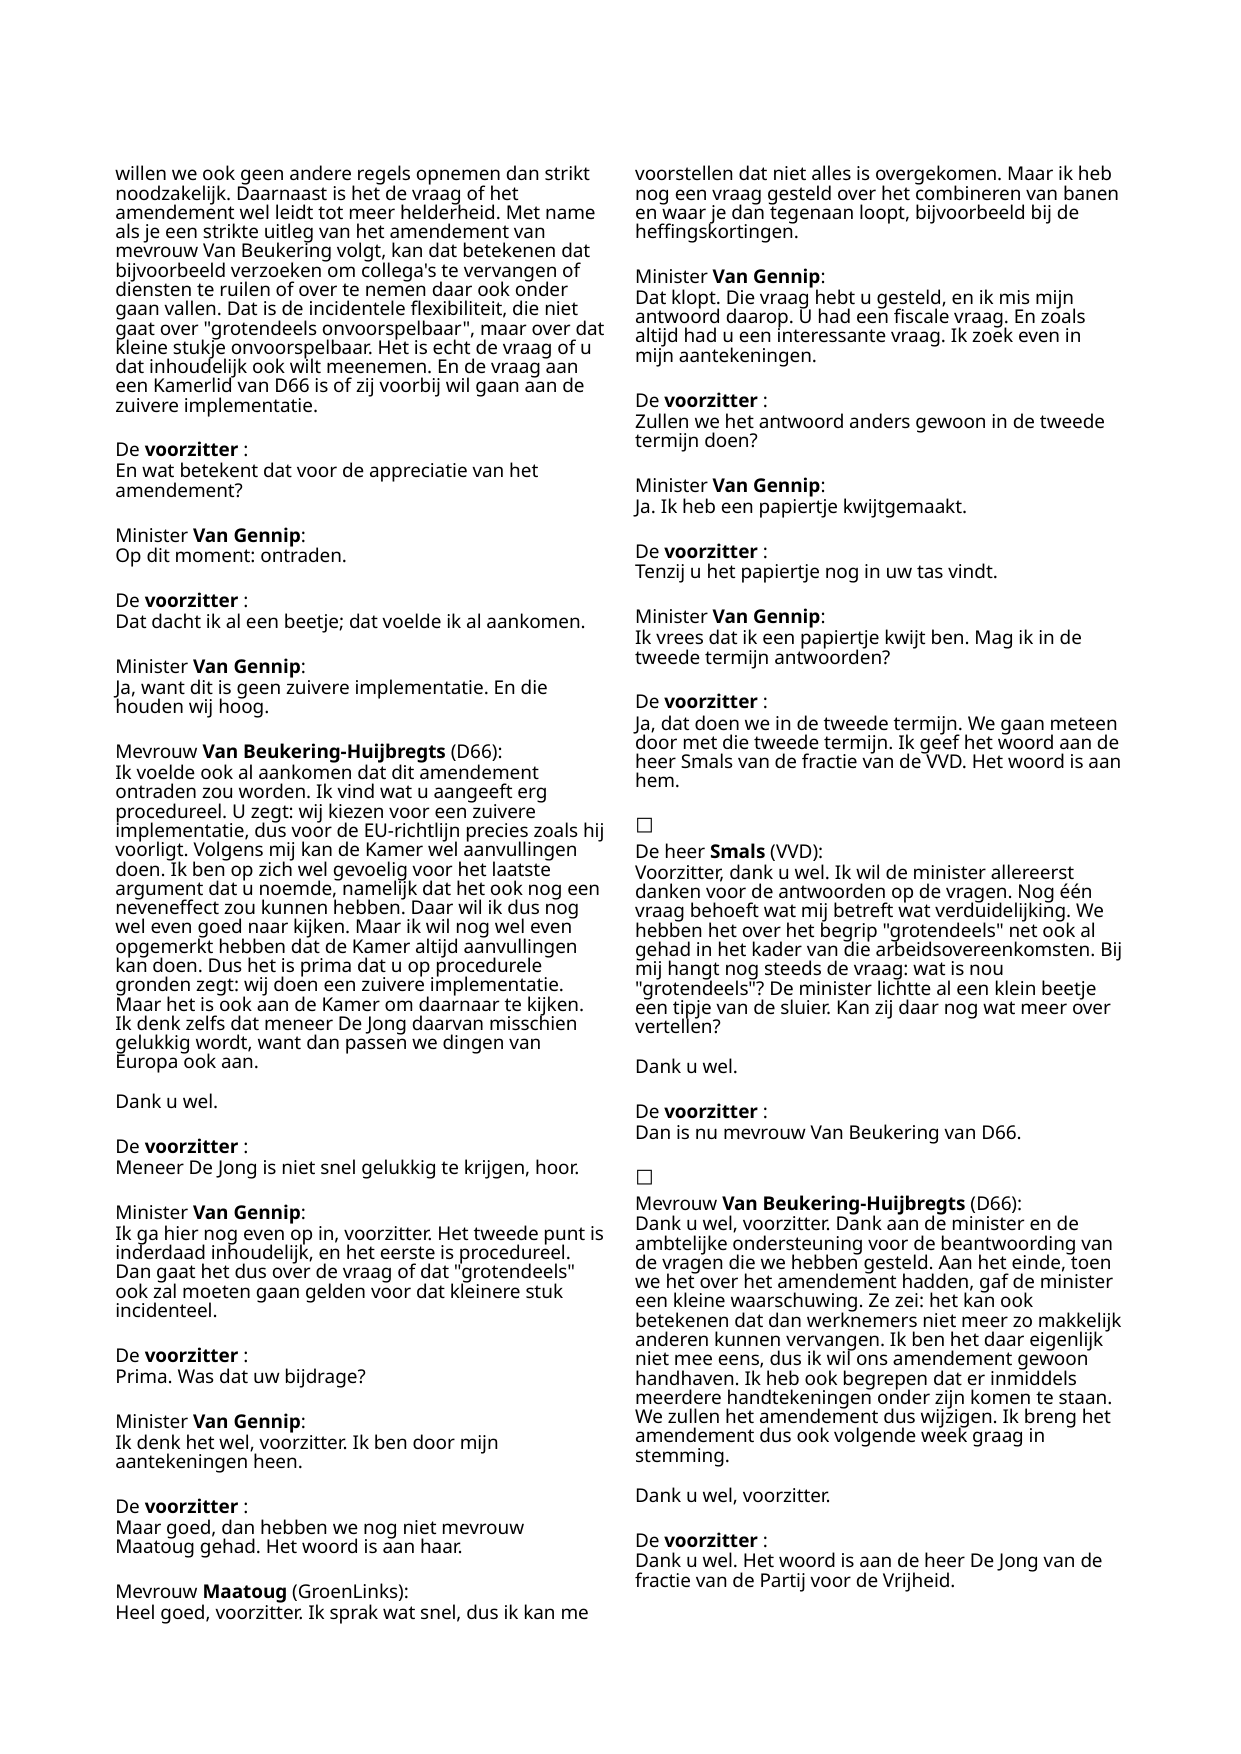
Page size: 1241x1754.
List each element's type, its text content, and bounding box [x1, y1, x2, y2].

text Prima. Was dat uw bijdrage? [115, 1368, 605, 1387]
text Dan is nu mevrouw Van Beukering van D66. [635, 1124, 1125, 1143]
text De voorzitter : [115, 1493, 605, 1519]
text ⬜ [635, 812, 1125, 838]
text Dat dacht ik al een beetje; dat voelde ik al aankomen. [115, 613, 605, 633]
text Minister Van Gennip: [115, 522, 605, 547]
text Minister Van Gennip: [635, 604, 1125, 629]
text Dat klopt. Die vraag hebt u gesteld, en ik mis mijn antwoord daarop. U had een fiscale vraag. En zoals altijd had u een interessante vraag. Ik zoek even in mijn aantekeningen. [635, 289, 1125, 366]
text Minister Van Gennip: [115, 653, 605, 679]
text Zullen we het antwoord anders gewoon in de tweede termijn doen? [635, 413, 1125, 451]
text Ik vrees dat ik een papiertje kwijt ben. Mag ik in de tweede termijn antwoorden? [635, 629, 1125, 668]
text willen we ook geen andere regels opnemen dan strikt noodzakelijk. Daarnaast is het de vraag of het amendement wel leidt tot meer helderheid. Met name als je een strikte uitleg van het amendement van mevrouw Van Beukering volgt, kan dat betekenen dat bijvoorbeeld verzoeken om collega's te vervangen of diensten te ruilen of over te nemen daar ook onder gaan vallen. Dat is de incidentele flexibiliteit, die niet gaat over "grotendeels onvoorspelbaar", maar over dat kleine stukje onvoorspelbaar. Het is echt de vraag of u dat inhoudelijk ook wilt meenemen. En de vraag aan een Kamerlid van D66 is of zij voorbij wil gaan aan de zuivere implementatie. [115, 165, 605, 416]
text Dank u wel. Het woord is aan de heer De Jong van de fractie van de Partij voor de Vrijheid. [635, 1552, 1125, 1591]
text Ja, want dit is geen zuivere implementatie. En die houden wij hoog. [115, 679, 605, 718]
text De voorzitter : [635, 1527, 1125, 1552]
text Dank u wel. [115, 1093, 605, 1113]
text ⬜ [635, 1164, 1125, 1190]
text Ik ga hier nog even op in, voorzitter. Het tweede punt is inderdaad inhoudelijk, en het eerste is procedureel. Dan gaat het dus over de vraag of dat "grotendeels" ook zal moeten gaan gelden voor dat kleinere stuk incidenteel. [115, 1225, 605, 1321]
text Heel goed, voorzitter. Ik sprak wat snel, dus ik kan me [115, 1604, 605, 1623]
text Mevrouw Maatoug (GroenLinks): [115, 1578, 605, 1604]
text De voorzitter : [635, 387, 1125, 413]
text Meneer De Jong is niet snel gelukkig te krijgen, hoor. [115, 1159, 605, 1178]
text Minister Van Gennip: [635, 472, 1125, 498]
text De voorzitter : [115, 437, 605, 462]
text Voorzitter, dank u wel. Ik wil de minister allereerst danken voor de antwoorden op de vragen. Nog één vraag behoeft wat mij betreft wat verduidelijking. We hebben het over het begrip "grotendeels" net ook al gehad in het kader van die arbeidsovereenkomsten. Bij mij hangt nog steeds de vraag: wat is nou "grotendeels"? De minister lichtte al een klein beetje een tipje van de sluier. Kan zij daar nog wat meer over vertellen? [635, 864, 1125, 1037]
text Minister Van Gennip: [635, 263, 1125, 289]
text Ik voelde ook al aankomen dat dit amendement ontraden zou worden. Ik vind wat u aangeeft erg procedureel. U zegt: wij kiezen voor een zuivere implementatie, dus voor de EU-richtlijn precies zoals hij voorligt. Volgens mij kan de Kamer wel aanvullingen doen. Ik ben op zich wel gevoelig voor het laatste argument dat u noemde, namelijk dat het ook nog een neveneffect zou kunnen hebben. Daar wil ik dus nog wel even goed naar kijken. Maar ik wil nog wel even opgemerkt hebben dat de Kamer altijd aanvullingen kan doen. Dus het is prima dat u op procedurele gronden zegt: wij doen een zuivere implementatie. Maar het is ook aan de Kamer om daarnaar te kijken. Ik denk zelfs dat meneer De Jong daarvan misschien gelukkig wordt, want dan passen we dingen van Europa ook aan. [115, 764, 605, 1073]
text De voorzitter : [115, 1342, 605, 1368]
text De voorzitter : [635, 538, 1125, 563]
text Mevrouw Van Beukering-Huijbregts (D66): [115, 738, 605, 764]
text De heer Smals (VVD): [635, 838, 1125, 864]
text Minister Van Gennip: [115, 1199, 605, 1225]
text Op dit moment: ontraden. [115, 547, 605, 567]
text Dank u wel, voorzitter. Dank aan de minister en de ambtelijke ondersteuning voor de beantwoording van de vragen die we hebben gesteld. Aan het einde, toen we het over het amendement hadden, gaf de minister een kleine waarschuwing. Ze zei: het kan ook betekenen dat dan werknemers niet meer zo makkelijk anderen kunnen vervangen. Ik ben het daar eigenlijk niet mee eens, dus ik wil ons amendement gewoon handhaven. Ik heb ook begrepen dat er inmiddels meerdere handtekeningen onder zijn komen te staan. We zullen het amendement dus wijzigen. Ik breng het amendement dus ook volgende week graag in stemming. [635, 1215, 1125, 1466]
text Maar goed, dan hebben we nog niet mevrouw Maatoug gehad. Het woord is aan haar. [115, 1519, 605, 1557]
text Dank u wel, voorzitter. [635, 1487, 1125, 1506]
text Minister Van Gennip: [115, 1408, 605, 1434]
text De voorzitter : [635, 689, 1125, 714]
text voorstellen dat niet alles is overgekomen. Maar ik heb nog een vraag gesteld over het combineren van banen en waar je dan tegenaan loopt, bijvoorbeeld bij de heffingskortingen. [635, 165, 1125, 242]
text En wat betekent dat voor de appreciatie van het amendement? [115, 462, 605, 501]
text Ja, dat doen we in de tweede termijn. We gaan meteen door met die tweede termijn. Ik geef het woord aan de heer Smals van de fractie van de VVD. Het woord is aan hem. [635, 714, 1125, 792]
text De voorzitter : [115, 1133, 605, 1159]
text Ik denk het wel, voorzitter. Ik ben door mijn aantekeningen heen. [115, 1434, 605, 1472]
text Dank u wel. [635, 1058, 1125, 1077]
text De voorzitter : [115, 588, 605, 613]
text Ja. Ik heb een papiertje kwijtgemaakt. [635, 498, 1125, 517]
text De voorzitter : [635, 1098, 1125, 1124]
text Tenzij u het papiertje nog in uw tas vindt. [635, 563, 1125, 583]
text Mevrouw Van Beukering-Huijbregts (D66): [635, 1190, 1125, 1215]
